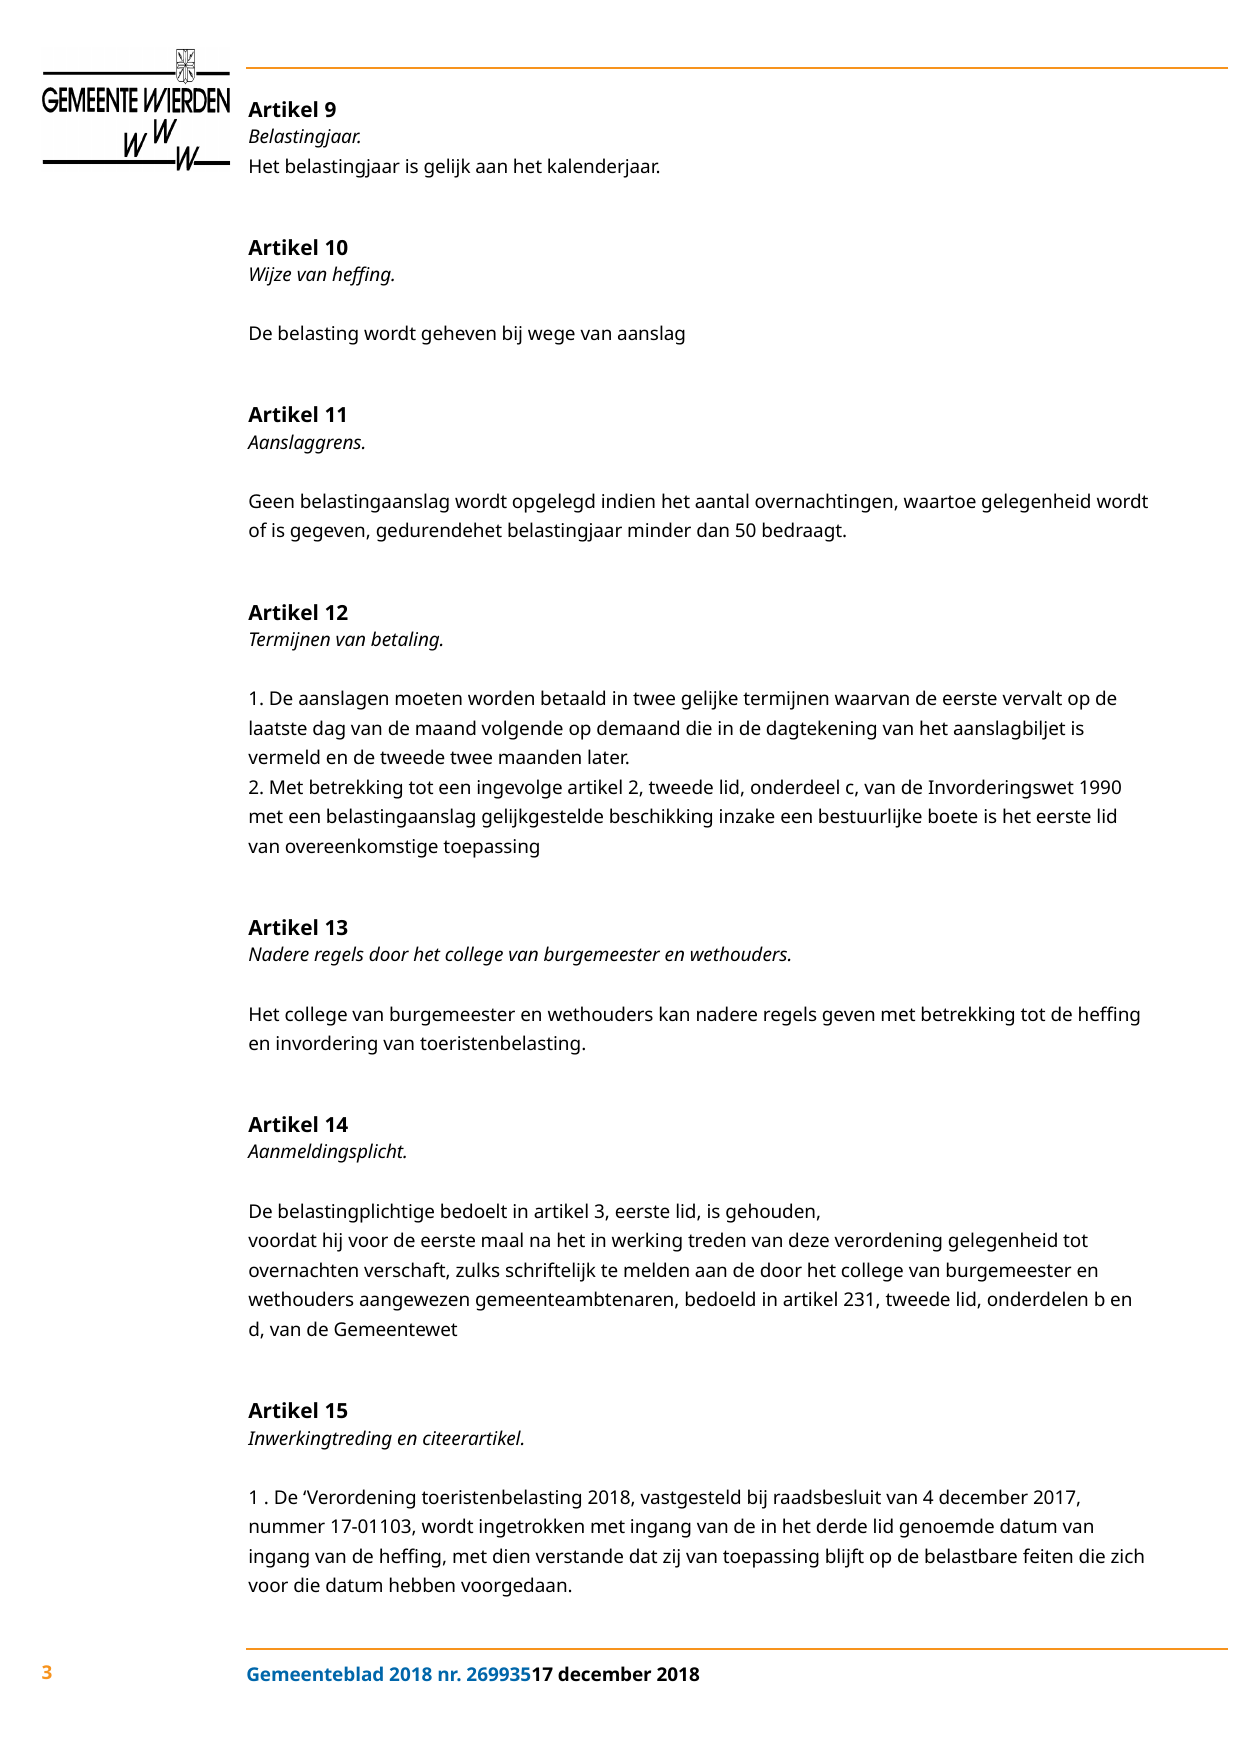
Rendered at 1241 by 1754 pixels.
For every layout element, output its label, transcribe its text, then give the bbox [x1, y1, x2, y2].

text Artikel 10 [248, 233, 1152, 261]
picture [41, 47, 231, 172]
text Belastingjaar. [248, 123, 1152, 149]
text 1 . De ‘Verordening toeristenbelasting 2018, vastgesteld bij raadsbesluit van 4 december 2017, nummer 17-01103, wordt ingetrokken met ingang van de in het derde lid genoemde datum van ingang van de heffing, met dien verstande dat zij van toepassing blijft op de belastbare feiten die zich voor die datum hebben voorgedaan. [248, 1484, 1152, 1598]
text Artikel 15 [248, 1396, 1152, 1425]
text Nadere regels door het college van burgemeester en wethouders. [248, 942, 1152, 967]
text Aanslaggrens. [248, 429, 1152, 454]
text Artikel 9 [248, 95, 1152, 123]
text Artikel 14 [248, 1110, 1152, 1139]
text Geen belastingaanslag wordt opgelegd indien het aantal overnachtingen, waartoe gelegenheid wordt of is gegeven, gedurendehet belastingjaar minder dan 50 bedraagt. [248, 488, 1152, 543]
text voordat hij voor de eerste maal na het in werking treden van deze verordening gelegenheid tot overnachten verschaft, zulks schriftelijk te melden aan de door het college van burgemeester en wethouders aangewezen gemeenteambtenaren, bedoeld in artikel 231, tweede lid, onderdelen b en d, van de Gemeentewet [248, 1227, 1152, 1342]
text Het belastingjaar is gelijk aan het kalenderjaar. [248, 153, 1152, 178]
text Termijnen van betaling. [248, 626, 1152, 652]
text Artikel 12 [248, 598, 1152, 626]
text Aanmeldingsplicht. [248, 1139, 1152, 1164]
text Inwerkingtreding en citeerartikel. [248, 1425, 1152, 1450]
text Artikel 11 [248, 400, 1152, 429]
text De belastingplichtige bedoelt in artikel 3, eerste lid, is gehouden, [248, 1198, 1152, 1224]
text De belasting wordt geheven bij wege van aanslag [248, 320, 1152, 346]
text Wijze van heffing. [248, 261, 1152, 287]
text Het college van burgemeester en wethouders kan nadere regels geven met betrekking tot de heffing en invordering van toeristenbelasting. [248, 1001, 1152, 1056]
text Artikel 13 [248, 913, 1152, 942]
text 2. Met betrekking tot een ingevolge artikel 2, tweede lid, onderdeel c, van de Invorderingswet 1990 met een belastingaanslag gelijkgestelde beschikking inzake een bestuurlijke boete is het eerste lid van overeenkomstige toepassing [248, 774, 1152, 859]
text 1. De aanslagen moeten worden betaald in twee gelijke termijnen waarvan de eerste vervalt op de laatste dag van de maand volgende op demaand die in de dagtekening van het aanslagbiljet is vermeld en de tweede twee maanden later. [248, 685, 1152, 770]
